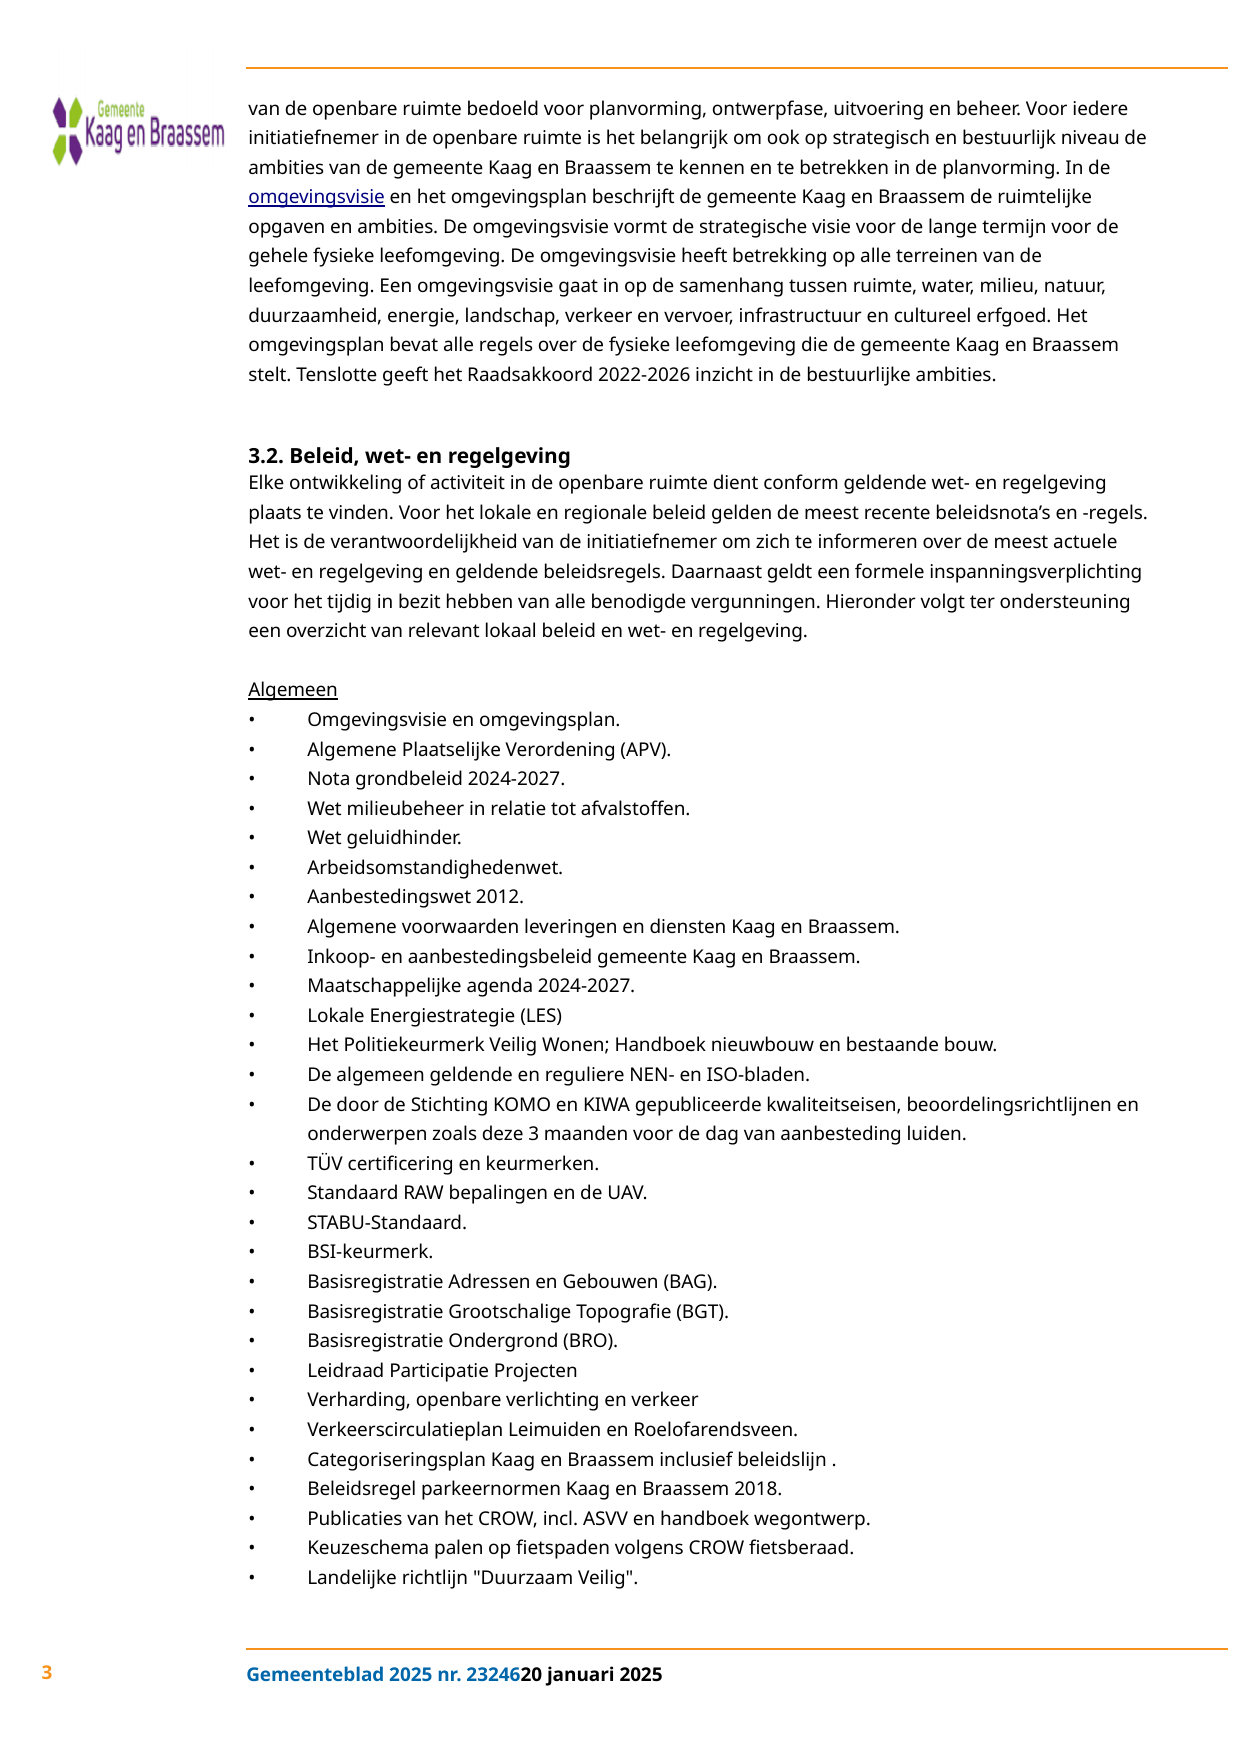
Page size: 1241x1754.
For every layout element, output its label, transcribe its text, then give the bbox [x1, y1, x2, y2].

list Het Politiekeurmerk Veilig Wonen; Handboek nieuwbouw en bestaande bouw. [248, 1032, 1152, 1057]
list STABU-Standaard. [248, 1209, 1152, 1235]
text Elke ontwikkeling of activiteit in de openbare ruimte dient conform geldende wet- en regelgeving plaats te vinden. Voor het lokale en regionale beleid gelden de meest recente beleidsnota’s en -regels. Het is de verantwoordelijkheid van de initiatiefnemer om zich te informeren over de meest actuele wet- en regelgeving en geldende beleidsregels. Daarnaast geldt een formele inspanningsverplichting voor het tijdig in bezit hebben van alle benodigde vergunningen. Hieronder volgt ter ondersteuning een overzicht van relevant lokaal beleid en wet- en regelgeving. [248, 469, 1152, 643]
list Omgevingsvisie en omgevingsplan. [248, 706, 1152, 732]
list Maatschappelijke agenda 2024-2027. [248, 972, 1152, 998]
list BSI-keurmerk. [248, 1239, 1152, 1264]
list Landelijke richtlijn "Duurzaam Veilig". [248, 1564, 1152, 1590]
list Verkeerscirculatieplan Leimuiden en Roelofarendsveen. [248, 1416, 1152, 1442]
list Keuzeschema palen op fietspaden volgens CROW fietsberaad. [248, 1534, 1152, 1560]
list Algemene voorwaarden leveringen en diensten Kaag en Braassem. [248, 913, 1152, 939]
text van de openbare ruimte bedoeld voor planvorming, ontwerpfase, uitvoering en beheer. Voor iedere initiatiefnemer in de openbare ruimte is het belangrijk om ook op strategisch en bestuurlijk niveau de ambities van de gemeente Kaag en Braassem te kennen en te betrekken in de planvorming. In de omgevingsvisie en het omgevingsplan beschrijft de gemeente Kaag en Braassem de ruimtelijke opgaven en ambities. De omgevingsvisie vormt de strategische visie voor de lange termijn voor de gehele fysieke leefomgeving. De omgevingsvisie heeft betrekking op alle terreinen van de leefomgeving. Een omgevingsvisie gaat in op de samenhang tussen ruimte, water, milieu, natuur, duurzaamheid, energie, landschap, verkeer en vervoer, infrastructuur en cultureel erfgoed. Het omgevingsplan bevat alle regels over de fysieke leefomgeving die de gemeente Kaag en Braassem stelt. Tenslotte geeft het Raadsakkoord 2022-2026 inzicht in de bestuurlijke ambities. [248, 95, 1152, 387]
list Basisregistratie Adressen en Gebouwen (BAG). [248, 1268, 1152, 1294]
list Lokale Energiestrategie (LES) [248, 1002, 1152, 1028]
list Arbeidsomstandighedenwet. [248, 854, 1152, 880]
text Algemeen [248, 677, 1152, 702]
list TÜV certificering en keurmerken. [248, 1150, 1152, 1176]
list De door de Stichting KOMO en KIWA gepubliceerde kwaliteitseisen, beoordelingsrichtlijnen en onderwerpen zoals deze 3 maanden voor de dag van aanbesteding luiden. [248, 1091, 1152, 1146]
list Aanbestedingswet 2012. [248, 884, 1152, 909]
list De algemeen geldende en reguliere NEN- en ISO-bladen. [248, 1061, 1152, 1087]
list Nota grondbeleid 2024-2027. [248, 765, 1152, 791]
list Verharding, openbare verlichting en verkeer [248, 1387, 1152, 1412]
list Publicaties van het CROW, incl. ASVV en handboek wegontwerp. [248, 1505, 1152, 1531]
list Wet milieubeheer in relatie tot afvalstoffen. [248, 795, 1152, 821]
list Categoriseringsplan Kaag en Braassem inclusief beleidslijn . [248, 1446, 1152, 1471]
list Beleidsregel parkeernormen Kaag en Braassem 2018. [248, 1475, 1152, 1501]
list Wet geluidhinder. [248, 824, 1152, 850]
text 3.2. Beleid, wet- en regelgeving [248, 441, 1152, 469]
list Inkoop- en aanbestedingsbeleid gemeente Kaag en Braassem. [248, 943, 1152, 968]
picture [41, 47, 231, 172]
list Basisregistratie Ondergrond (BRO). [248, 1327, 1152, 1353]
list Leidraad Participatie Projecten [248, 1357, 1152, 1383]
list Standaard RAW bepalingen en de UAV. [248, 1179, 1152, 1205]
list Algemene Plaatselijke Verordening (APV). [248, 736, 1152, 761]
list Basisregistratie Grootschalige Topografie (BGT). [248, 1298, 1152, 1323]
